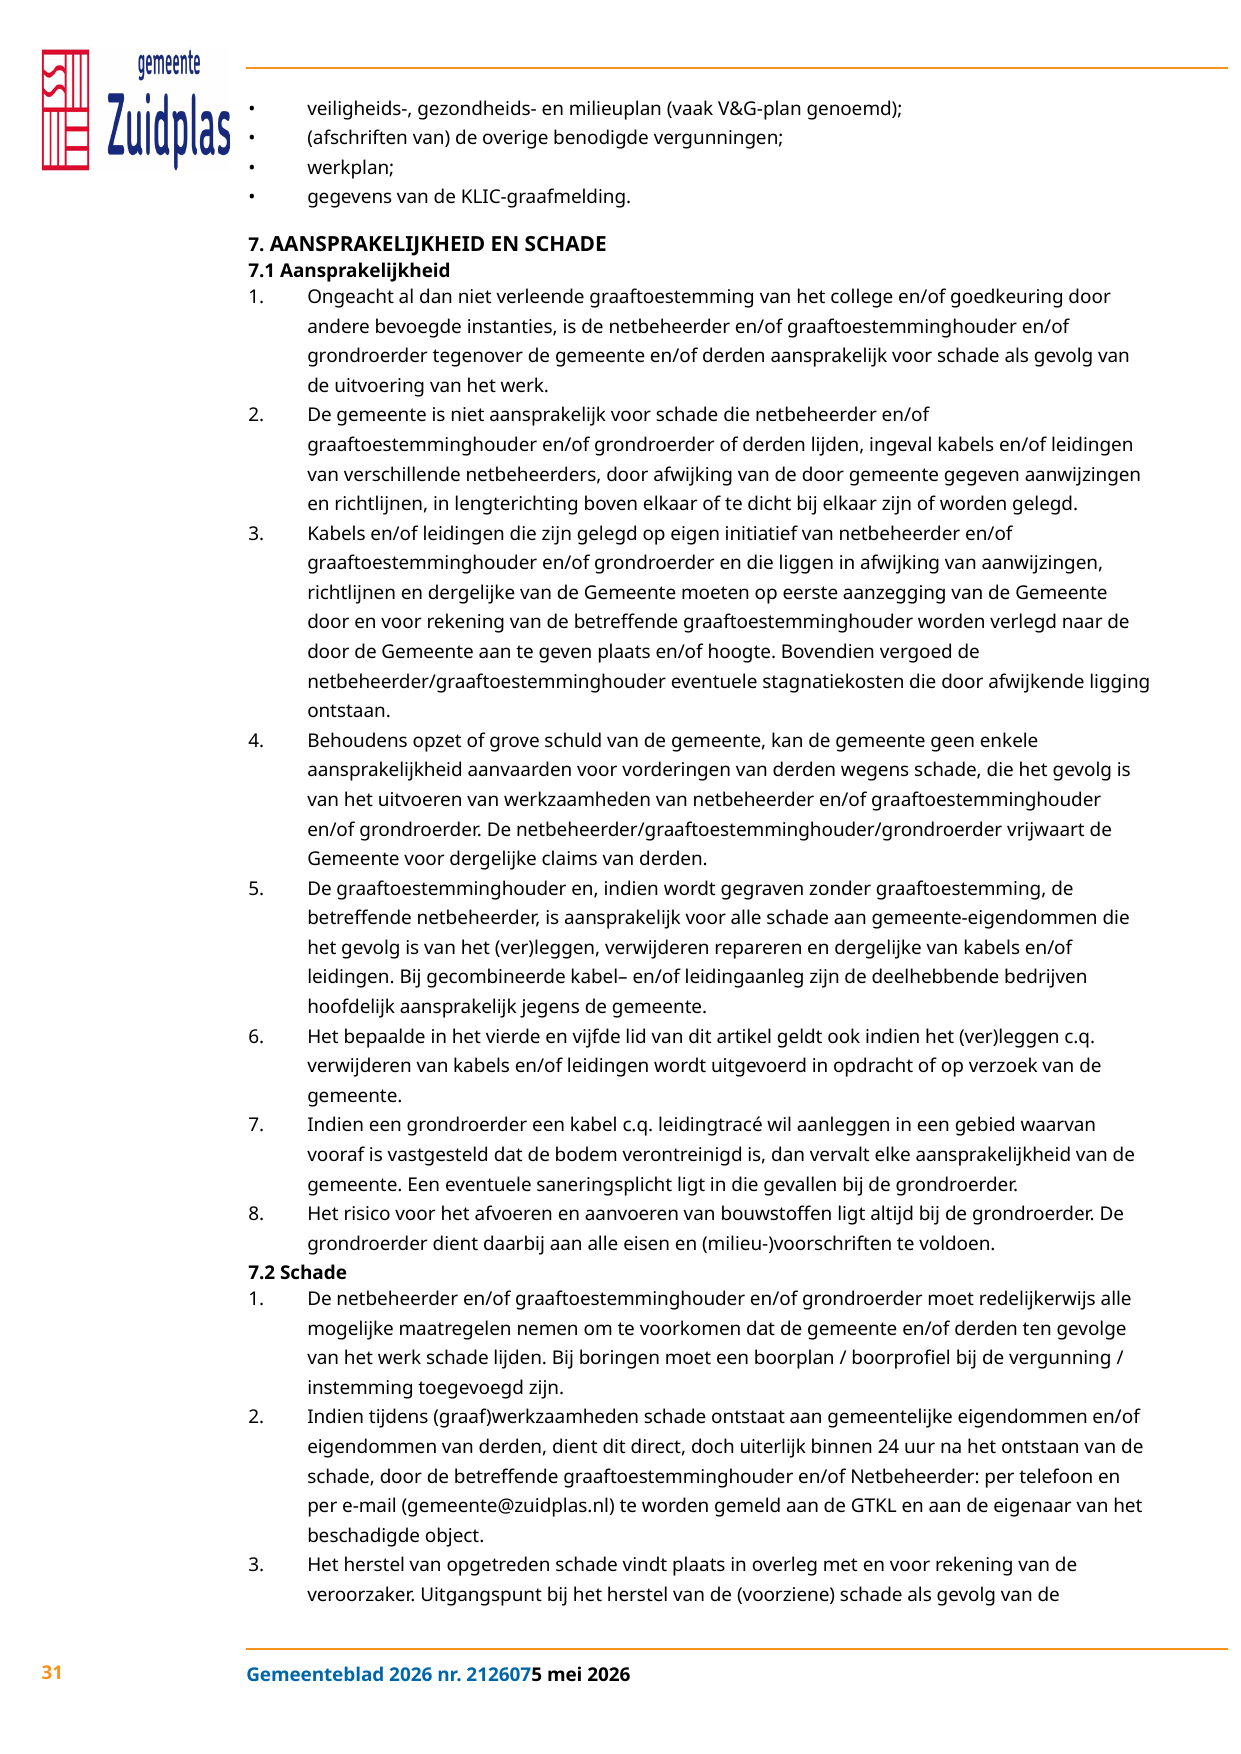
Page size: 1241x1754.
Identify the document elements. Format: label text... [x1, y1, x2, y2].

list Behoudens opzet of grove schuld van de gemeente, kan de gemeente geen enkele aansprakelijkheid aanvaarden voor vorderingen van derden wegens schade, die het gevolg is van het uitvoeren van werkzaamheden van netbeheerder en/of graaftoestemminghouder en/of grondroerder. De netbeheerder/graaftoestemminghouder/grondroerder vrijwaart de Gemeente voor dergelijke claims van derden. [248, 727, 1152, 871]
list werkplan; [248, 154, 1152, 180]
list (afschriften van) de overige benodigde vergunningen; [248, 124, 1152, 150]
text 7.2 Schade [248, 1259, 1152, 1285]
list De graaftoestemminghouder en, indien wordt gegraven zonder graaftoestemming, de betreffende netbeheerder, is aansprakelijk voor alle schade aan gemeente-eigendommen die het gevolg is van het (ver)leggen, verwijderen repareren en dergelijke van kabels en/of leidingen. Bij gecombineerde kabel– en/of leidingaanleg zijn de deelhebbende bedrijven hoofdelijk aansprakelijk jegens de gemeente. [248, 875, 1152, 1019]
list Indien een grondroerder een kabel c.q. leidingtracé wil aanleggen in een gebied waarvan vooraf is vastgesteld dat de bodem verontreinigd is, dan vervalt elke aansprakelijkheid van de gemeente. Een eventuele saneringsplicht ligt in die gevallen bij de grondroerder. [248, 1112, 1152, 1197]
text 7. AANSPRAKELIJKHEID EN SCHADE [248, 229, 1152, 258]
list Kabels en/of leidingen die zijn gelegd op eigen initiatief van netbeheerder en/of graaftoestemminghouder en/of grondroerder en die liggen in afwijking van aanwijzingen, richtlijnen en dergelijke van de Gemeente moeten op eerste aanzegging van de Gemeente door en voor rekening van de betreffende graaftoestemminghouder worden verlegd naar de door de Gemeente aan te geven plaats en/of hoogte. Bovendien vergoed de netbeheerder/graaftoestemminghouder eventuele stagnatiekosten die door afwijkende ligging ontstaan. [248, 520, 1152, 723]
list Ongeacht al dan niet verleende graaftoestemming van het college en/of goedkeuring door andere bevoegde instanties, is de netbeheerder en/of graaftoestemminghouder en/of grondroerder tegenover de gemeente en/of derden aansprakelijk voor schade als gevolg van de uitvoering van het werk. [248, 283, 1152, 398]
text 7.1 Aansprakelijkheid [248, 258, 1152, 283]
list Het risico voor het afvoeren en aanvoeren van bouwstoffen ligt altijd bij de grondroerder. De grondroerder dient daarbij aan alle eisen en (milieu-)voorschriften te voldoen. [248, 1200, 1152, 1256]
list Het bepaalde in het vierde en vijfde lid van dit artikel geldt ook indien het (ver)leggen c.q. verwijderen van kabels en/of leidingen wordt uitgevoerd in opdracht of op verzoek van de gemeente. [248, 1023, 1152, 1108]
list veiligheids-, gezondheids- en milieuplan (vaak V&G-plan genoemd); [248, 95, 1152, 121]
list De netbeheerder en/of graaftoestemminghouder en/of grondroerder moet redelijkerwijs alle mogelijke maatregelen nemen om te voorkomen dat de gemeente en/of derden ten gevolge van het werk schade lijden. Bij boringen moet een boorplan / boorprofiel bij de vergunning / instemming toegevoegd zijn. [248, 1285, 1152, 1400]
list De gemeente is niet aansprakelijk voor schade die netbeheerder en/of graaftoestemminghouder en/of grondroerder of derden lijden, ingeval kabels en/of leidingen van verschillende netbeheerders, door afwijking van de door gemeente gegeven aanwijzingen en richtlijnen, in lengterichting boven elkaar of te dicht bij elkaar zijn of worden gelegd. [248, 402, 1152, 516]
list Het herstel van opgetreden schade vindt plaats in overleg met en voor rekening van de veroorzaker. Uitgangspunt bij het herstel van de (voorziene) schade als gevolg van de [248, 1552, 1152, 1607]
list Indien tijdens (graaf)werkzaamheden schade ontstaat aan gemeentelijke eigendommen en/of eigendommen van derden, dient dit direct, doch uiterlijk binnen 24 uur na het ontstaan van de schade, door de betreffende graaftoestemminghouder en/of Netbeheerder: per telefoon en per e-mail (gemeente@zuidplas.nl) te worden gemeld aan de GTKL en aan de eigenaar van het beschadigde object. [248, 1404, 1152, 1548]
picture [41, 47, 231, 172]
list gegevens van de KLIC-graafmelding. [248, 183, 1152, 209]
